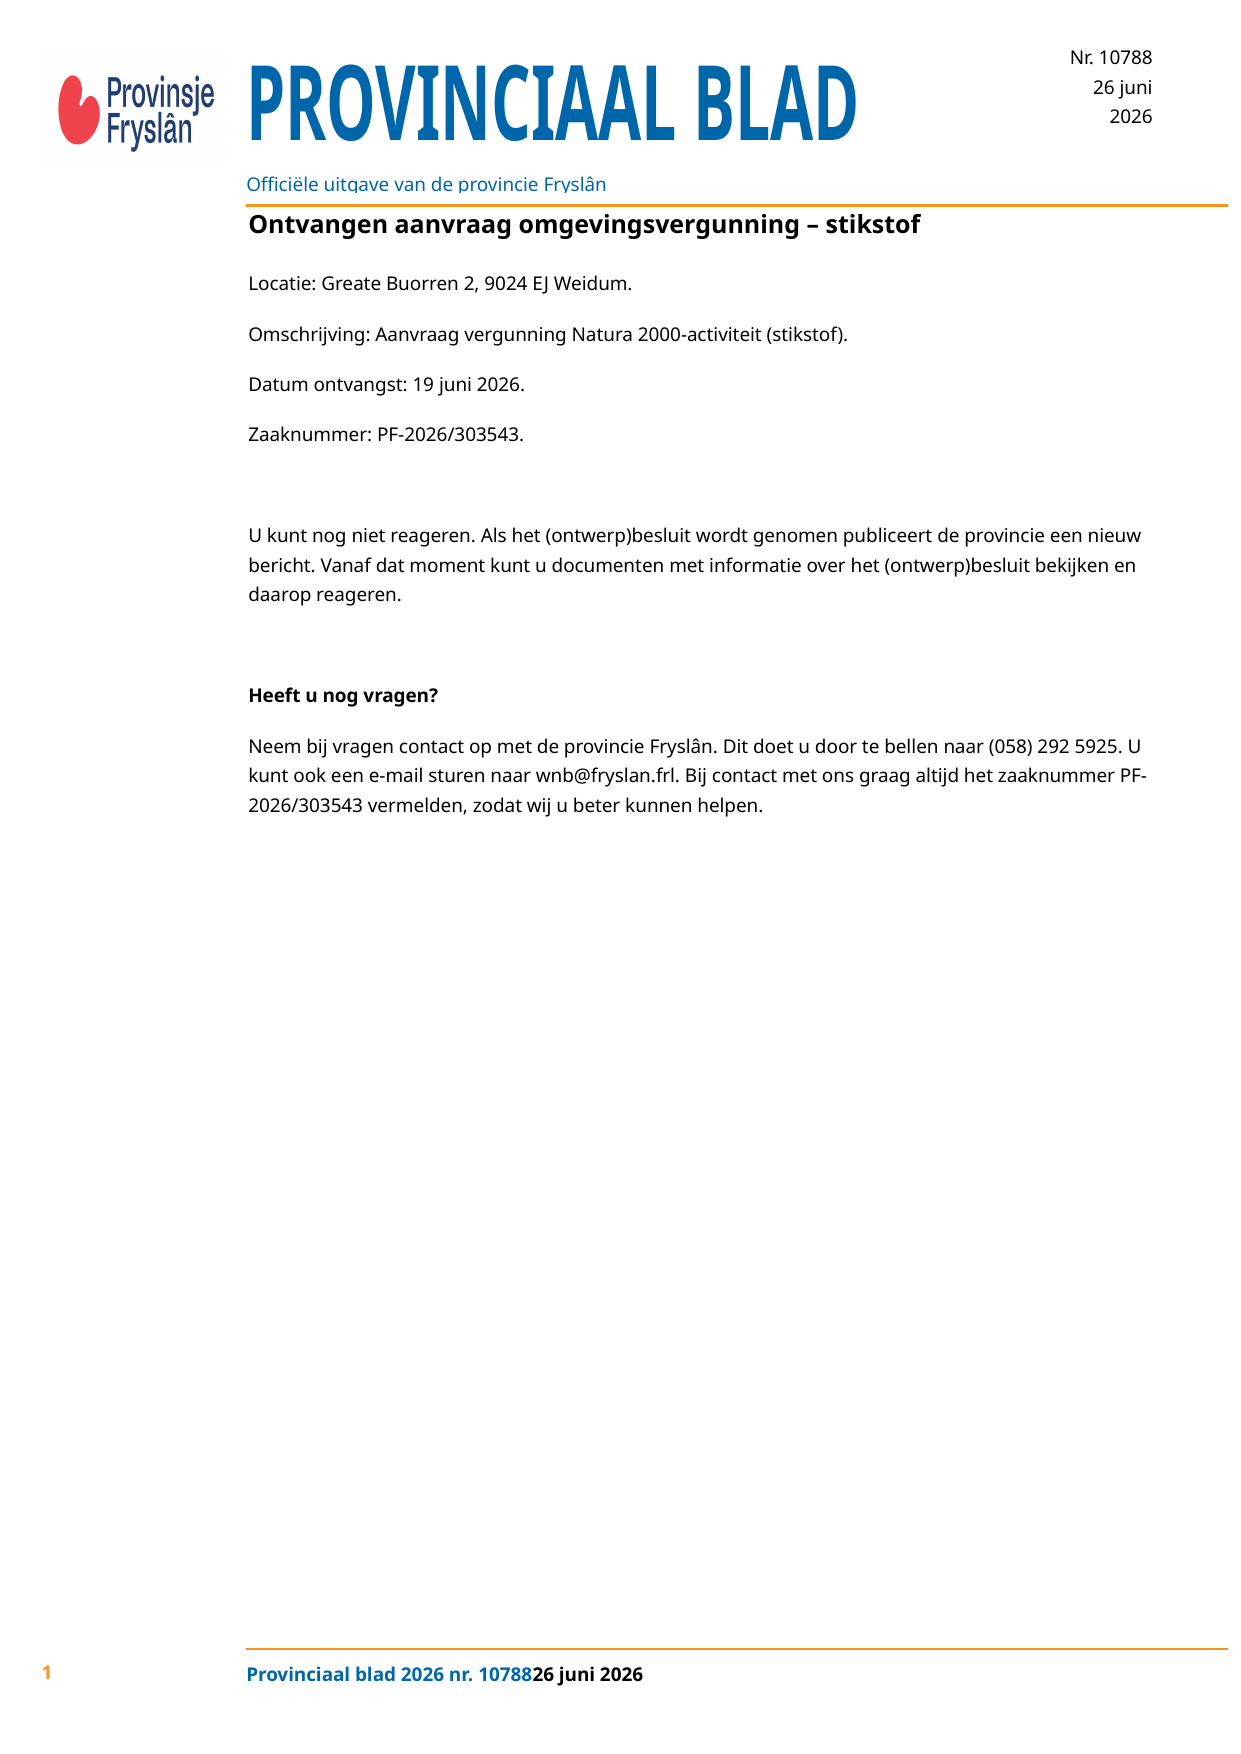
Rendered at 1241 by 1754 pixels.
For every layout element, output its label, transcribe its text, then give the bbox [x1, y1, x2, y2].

text U kunt nog niet reageren. Als het (ontwerp)besluit wordt genomen publiceert de provincie een nieuw bericht. Vanaf dat moment kunt u documenten met informatie over het (ontwerp)besluit bekijken en daarop reageren. [248, 522, 1152, 607]
text Locatie: Greate Buorren 2, 9024 EJ Weidum. [248, 270, 1152, 296]
picture [41, 47, 231, 172]
text Zaaknummer: PF-2026/303543. [248, 422, 1152, 447]
text Neem bij vragen contact op met de provincie Fryslân. Dit doet u door te bellen naar (058) 292 5925. U kunt ook een e-mail sturen naar wnb@fryslan.frl. Bij contact met ons graag altijd het zaaknummer PF-2026/303543 vermelden, zodat wij u beter kunnen helpen. [248, 733, 1152, 818]
text Ontvangen aanvraag omgevingsvergunning – stikstof [248, 207, 1152, 241]
text Heeft u nog vragen? [248, 682, 1152, 708]
text Omschrijving: Aanvraag vergunning Natura 2000-activiteit (stikstof). [248, 321, 1152, 346]
text Datum ontvangst: 19 juni 2026. [248, 371, 1152, 397]
